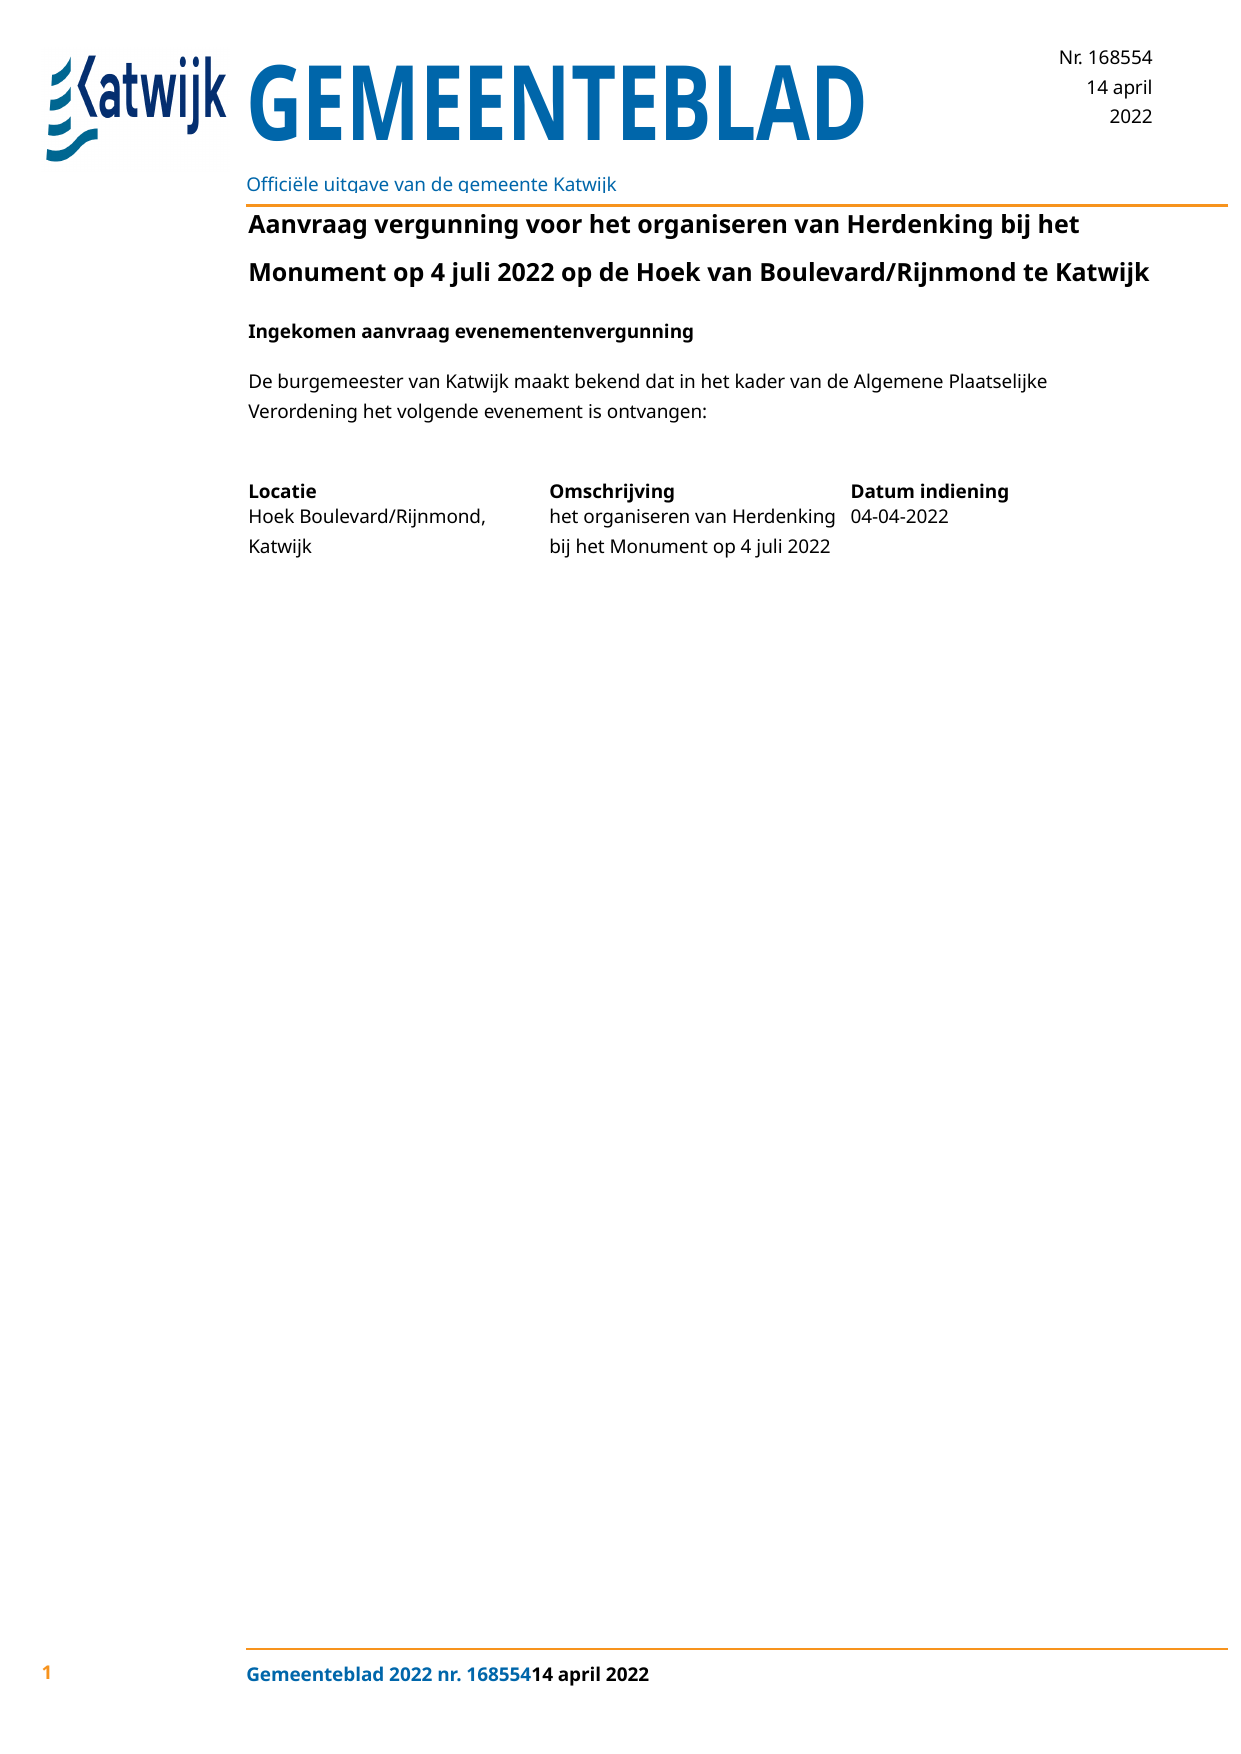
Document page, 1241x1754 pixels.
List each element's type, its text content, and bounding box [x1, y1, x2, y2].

table_cell het organiseren van Herdenking bij het Monument op 4 juli 2022 [549, 504, 850, 559]
text Aanvraag vergunning voor het organiseren van Herdenking bij het Monument op 4 juli 2022 op de Hoek van Boulevard/Rijnmond te Katwijk [248, 207, 1152, 288]
table_header Omschrijving [549, 478, 850, 504]
picture [41, 47, 231, 172]
text Ingekomen aanvraag evenementenvergunning [248, 318, 1152, 344]
table_header Locatie [248, 478, 549, 504]
table_cell 04-04-2022 [850, 504, 1152, 559]
table_header Datum indiening [850, 478, 1152, 504]
text De burgemeester van Katwijk maakt bekend dat in het kader van de Algemene Plaatselijke Verordening het volgende evenement is ontvangen: [248, 368, 1152, 424]
table_cell Hoek Boulevard/Rijnmond, Katwijk [248, 504, 549, 559]
